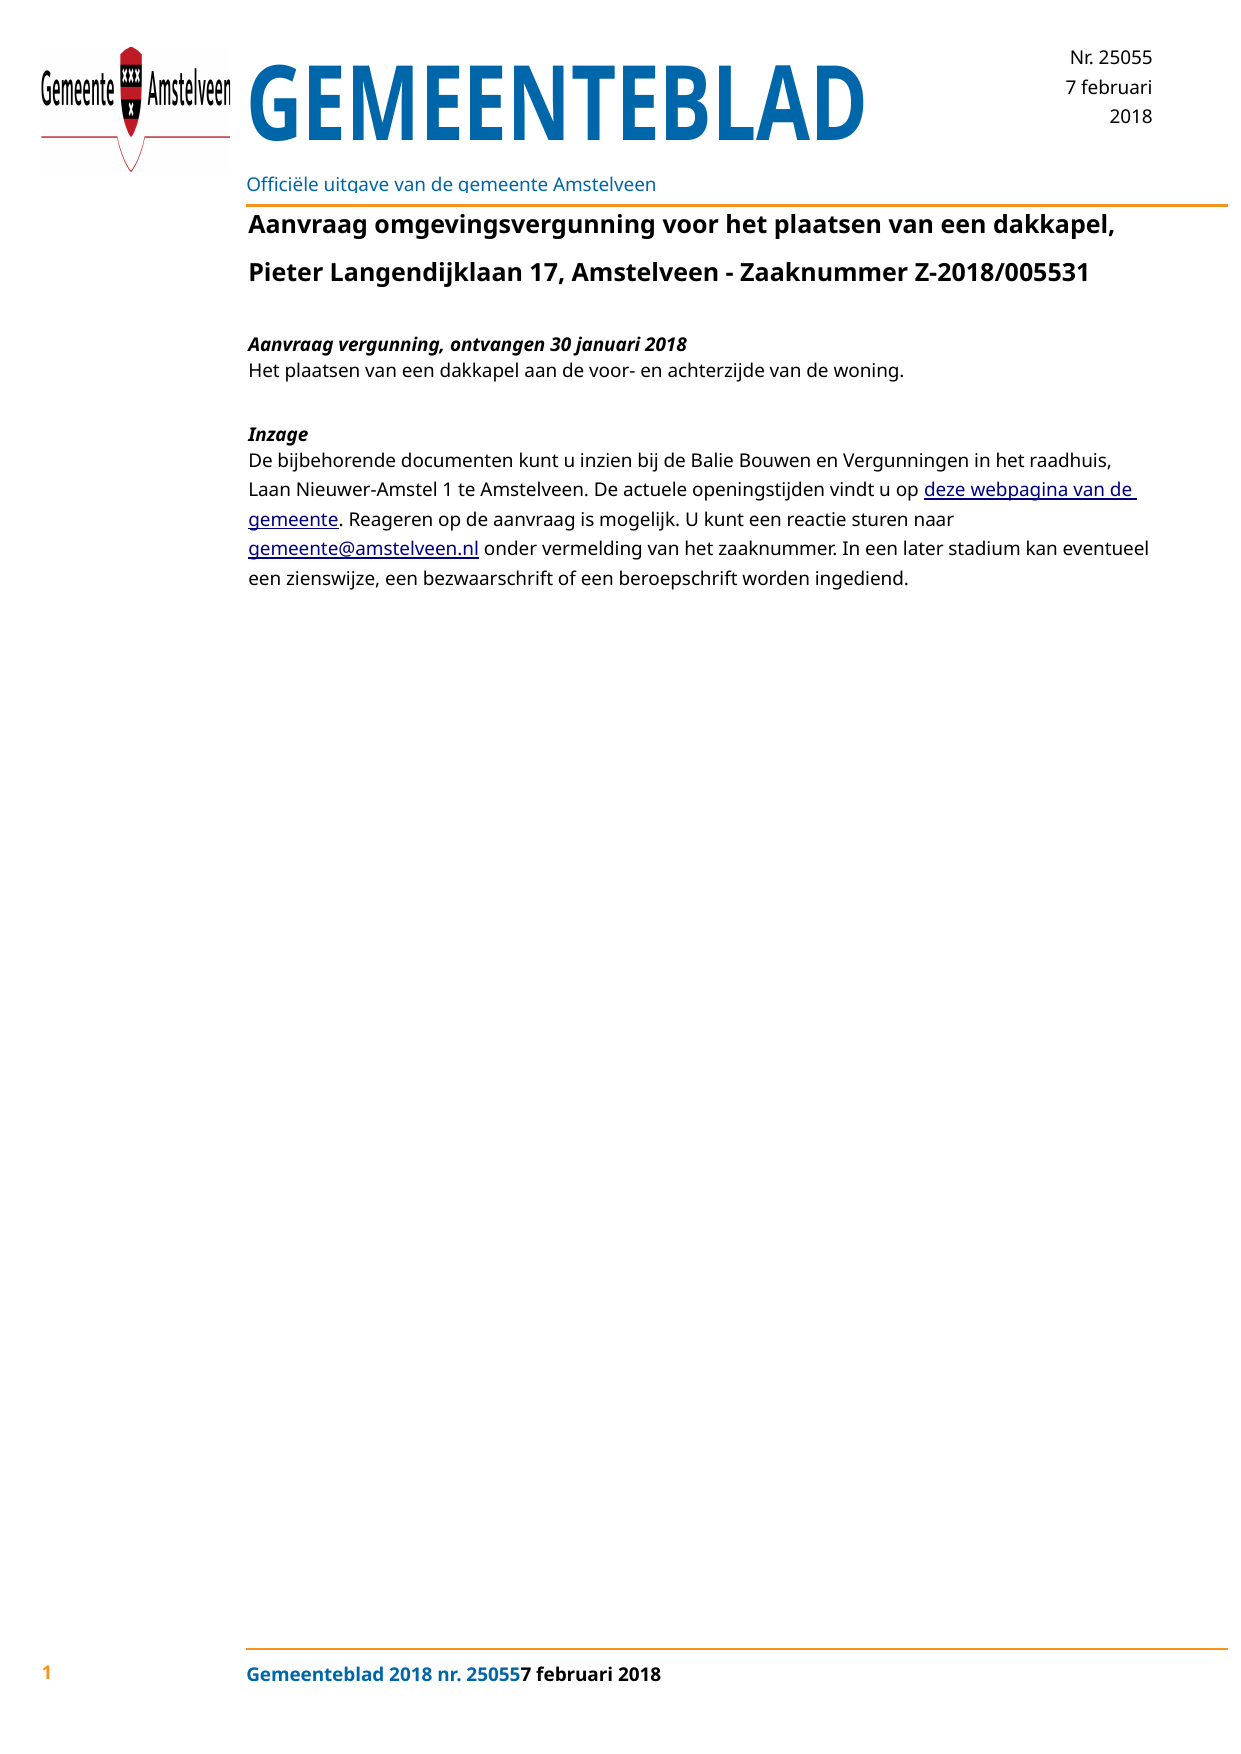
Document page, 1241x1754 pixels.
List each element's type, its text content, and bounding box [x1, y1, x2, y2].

picture [41, 47, 231, 172]
text Inzage [248, 421, 1152, 447]
text Aanvraag vergunning, ontvangen 30 januari 2018 [248, 331, 1152, 357]
text Aanvraag omgevingsvergunning voor het plaatsen van een dakkapel, Pieter Langendijklaan 17, Amstelveen - Zaaknummer Z-2018/005531 [248, 207, 1152, 288]
text Het plaatsen van een dakkapel aan de voor- en achterzijde van de woning. [248, 357, 1152, 383]
text De bijbehorende documenten kunt u inzien bij de Balie Bouwen en Vergunningen in het raadhuis, Laan Nieuwer-Amstel 1 te Amstelveen. De actuele openingstijden vindt u op deze webpagina van de gemeente. Reageren op de aanvraag is mogelijk. U kunt een reactie sturen naar gemeente@amstelveen.nl onder vermelding van het zaaknummer. In een later stadium kan eventueel een zienswijze, een bezwaarschrift of een beroepschrift worden ingediend. [248, 447, 1152, 591]
